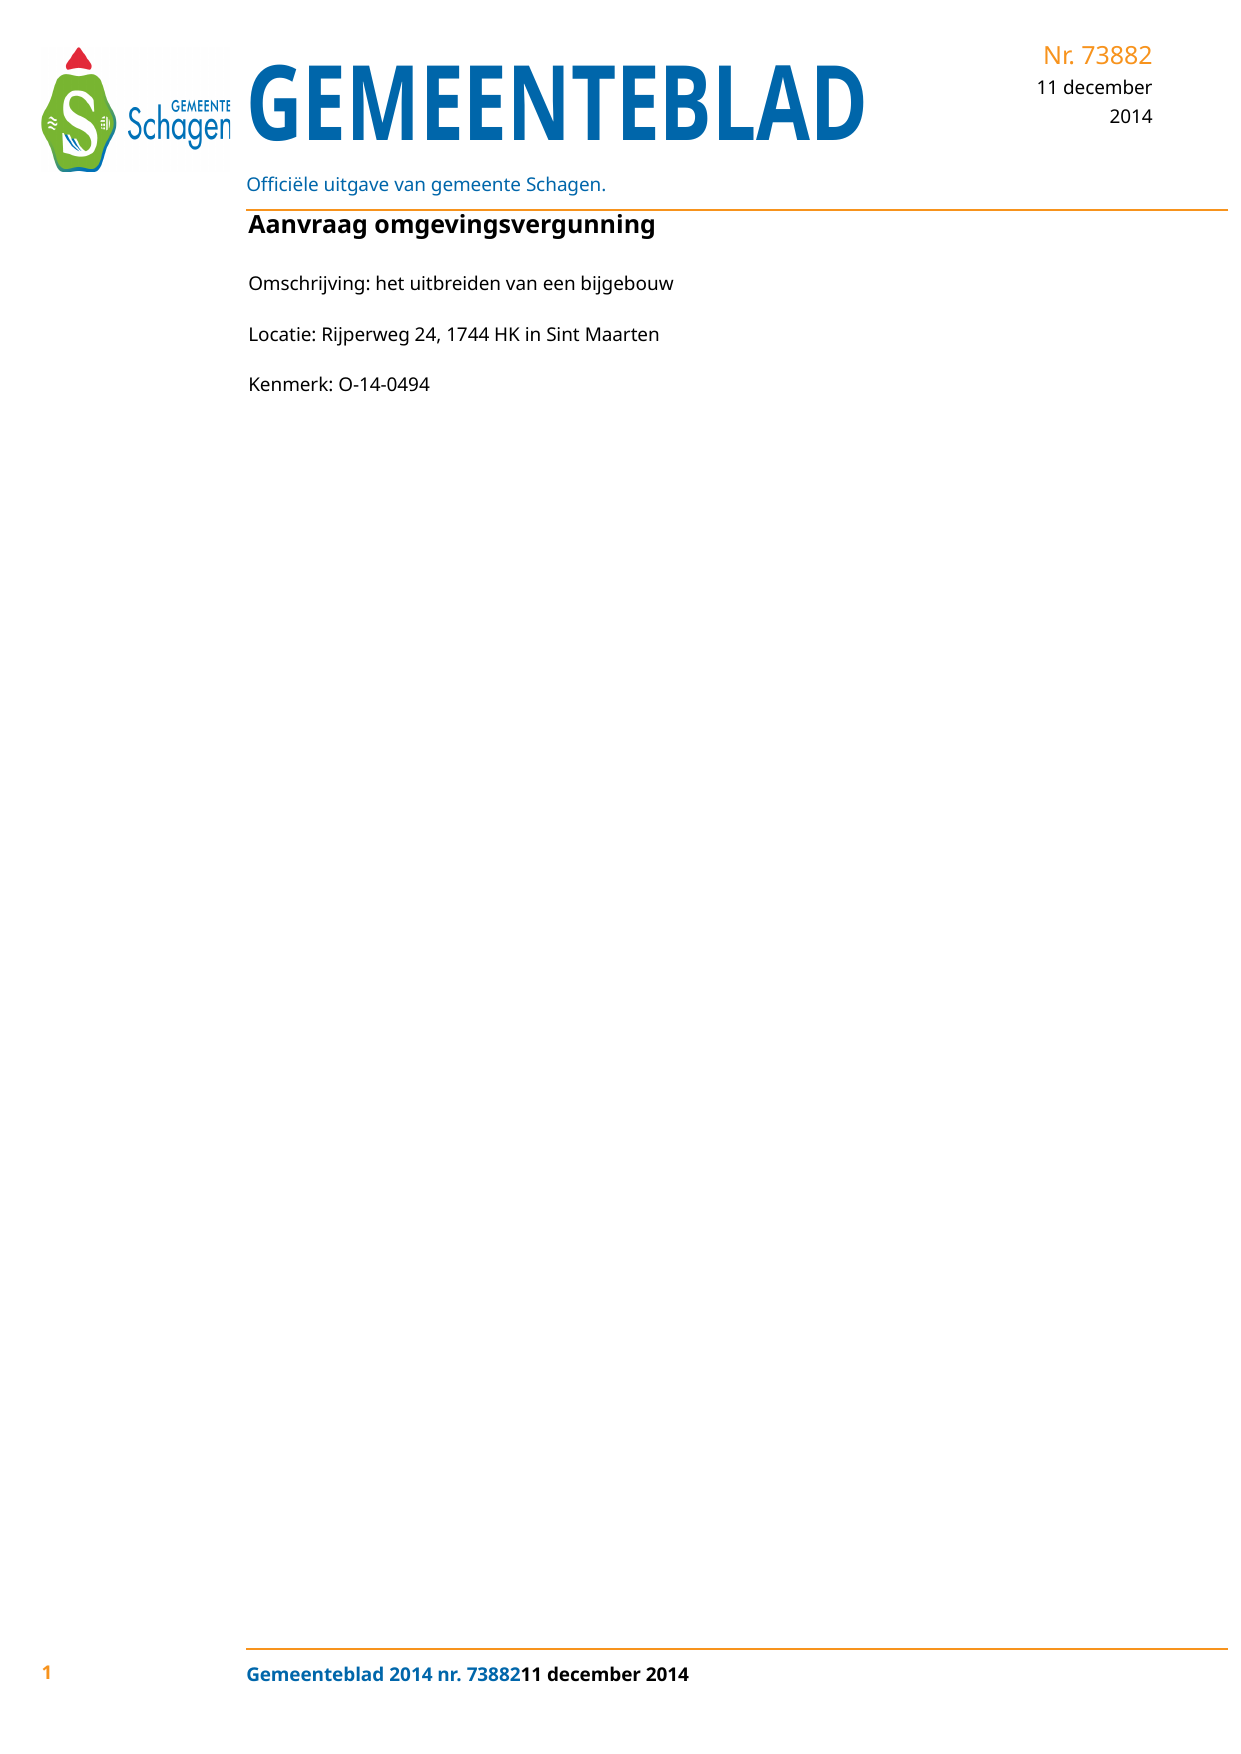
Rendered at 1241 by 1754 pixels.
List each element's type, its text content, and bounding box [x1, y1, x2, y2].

text Locatie: Rijperweg 24, 1744 HK in Sint Maarten [248, 321, 1152, 346]
text Omschrijving: het uitbreiden van een bijgebouw [248, 270, 1152, 296]
text Kenmerk: O-14-0494 [248, 371, 1152, 397]
text Aanvraag omgevingsvergunning [248, 211, 1152, 241]
picture [41, 47, 231, 172]
